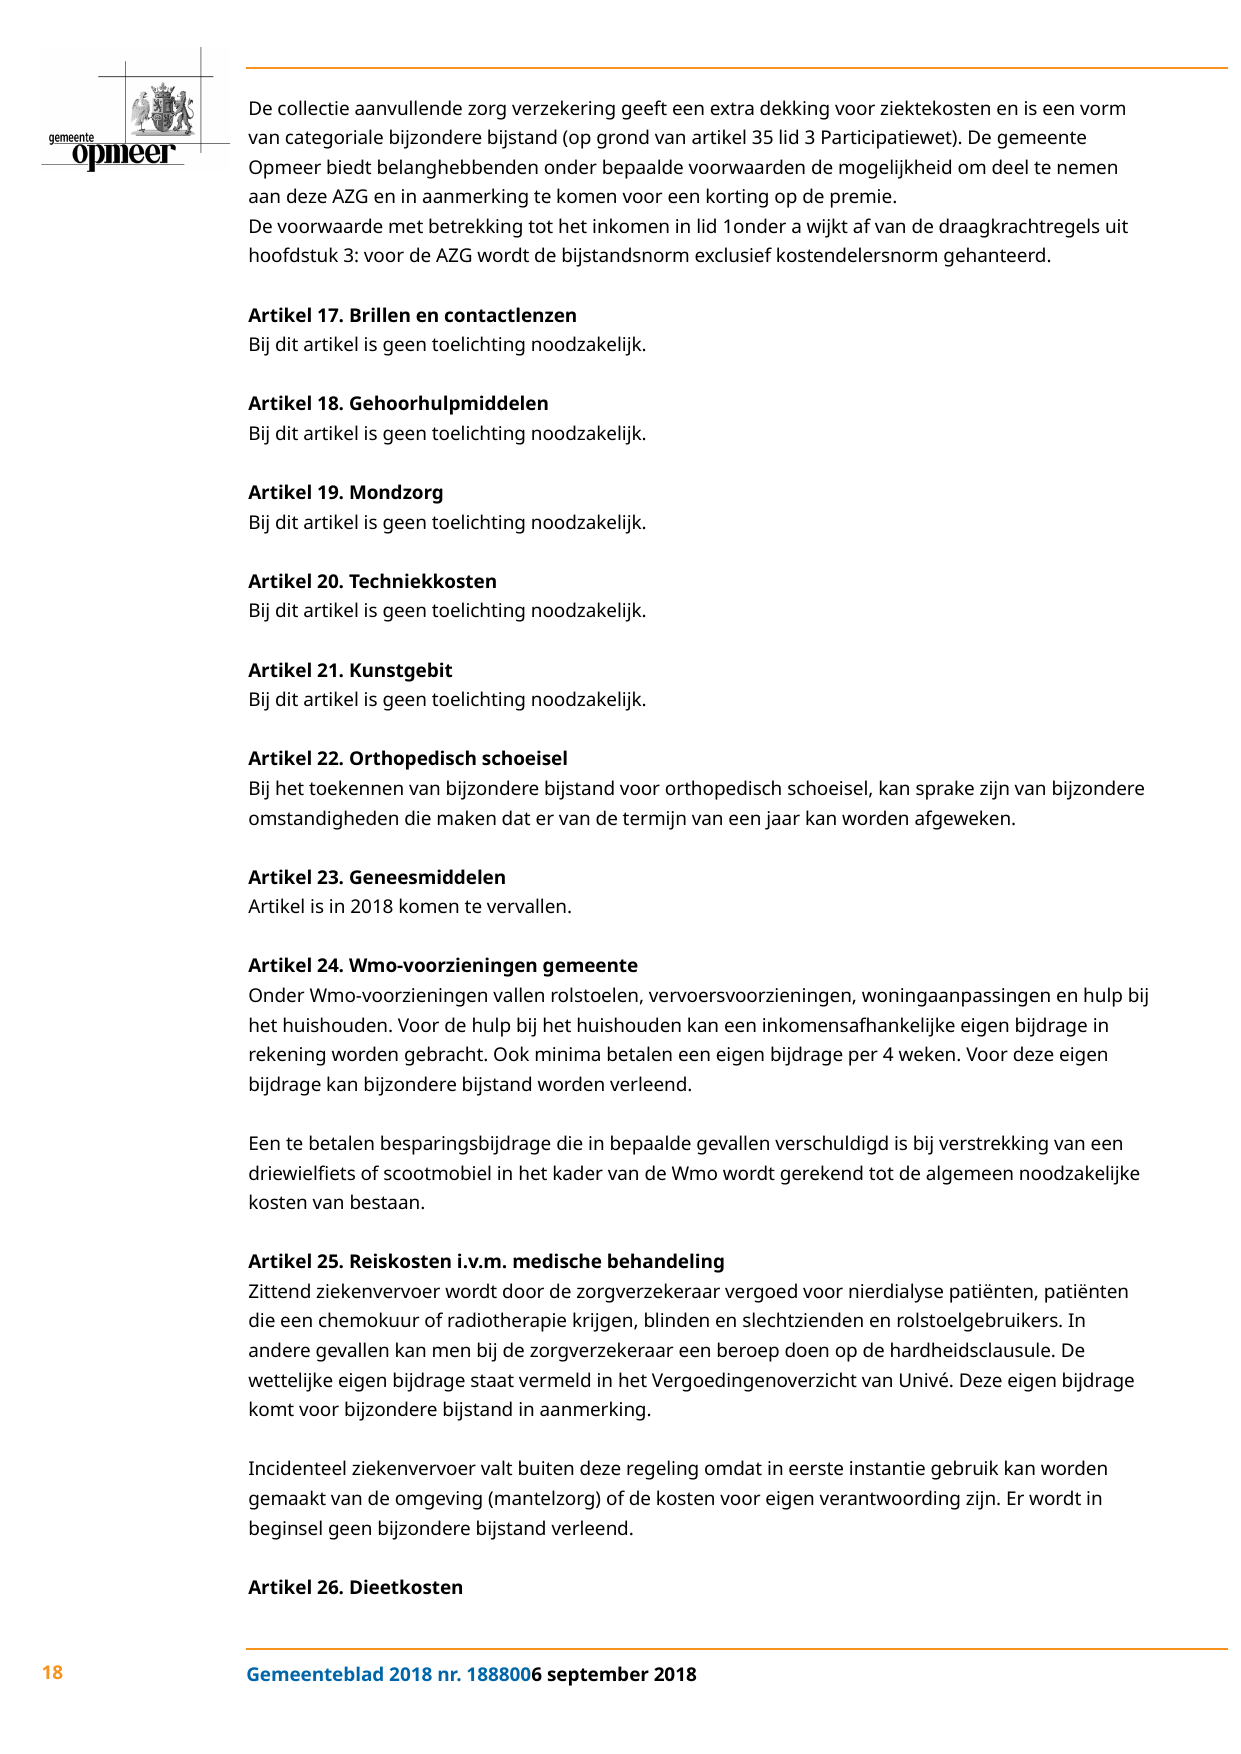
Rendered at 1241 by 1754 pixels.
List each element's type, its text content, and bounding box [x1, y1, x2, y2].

text Bij dit artikel is geen toelichting noodzakelijk. [248, 420, 1152, 446]
text Artikel 19. Mondzorg [248, 479, 1152, 505]
text Bij dit artikel is geen toelichting noodzakelijk. [248, 509, 1152, 535]
text De collectie aanvullende zorg verzekering geeft een extra dekking voor ziektekosten en is een vorm van categoriale bijzondere bijstand (op grond van artikel 35 lid 3 Participatiewet). De gemeente Opmeer biedt belanghebbenden onder bepaalde voorwaarden de mogelijkheid om deel te nemen aan deze AZG en in aanmerking te komen voor een korting op de premie. [248, 95, 1152, 209]
text Artikel 17. Brillen en contactlenzen [248, 302, 1152, 328]
text Artikel 21. Kunstgebit [248, 657, 1152, 683]
text Bij dit artikel is geen toelichting noodzakelijk. [248, 686, 1152, 712]
text Artikel 24. Wmo-voorzieningen gemeente [248, 953, 1152, 978]
text Zittend ziekenvervoer wordt door de zorgverzekeraar vergoed voor nierdialyse patiënten, patiënten die een chemokuur of radiotherapie krijgen, blinden en slechtzienden en rolstoelgebruikers. In andere gevallen kan men bij de zorgverzekeraar een beroep doen op de hardheidsclausule. De wettelijke eigen bijdrage staat vermeld in het Vergoedingenoverzicht van Univé. Deze eigen bijdrage komt voor bijzondere bijstand in aanmerking. [248, 1278, 1152, 1422]
text Bij het toekennen van bijzondere bijstand voor orthopedisch schoeisel, kan sprake zijn van bijzondere omstandigheden die maken dat er van de termijn van een jaar kan worden afgeweken. [248, 775, 1152, 831]
text Artikel 20. Techniekkosten [248, 568, 1152, 594]
picture [41, 47, 231, 172]
text Onder Wmo-voorzieningen vallen rolstoelen, vervoersvoorzieningen, woningaanpassingen en hulp bij het huishouden. Voor de hulp bij het huishouden kan een inkomensafhankelijke eigen bijdrage in rekening worden gebracht. Ook minima betalen een eigen bijdrage per 4 weken. Voor deze eigen bijdrage kan bijzondere bijstand worden verleend. [248, 982, 1152, 1097]
text Bij dit artikel is geen toelichting noodzakelijk. [248, 598, 1152, 623]
text De voorwaarde met betrekking tot het inkomen in lid 1onder a wijkt af van de draagkrachtregels uit hoofdstuk 3: voor de AZG wordt de bijstandsnorm exclusief kostendelersnorm gehanteerd. [248, 213, 1152, 268]
text Artikel is in 2018 komen te vervallen. [248, 893, 1152, 919]
text Artikel 25. Reiskosten i.v.m. medische behandeling [248, 1248, 1152, 1274]
text Een te betalen besparingsbijdrage die in bepaalde gevallen verschuldigd is bij verstrekking van een driewielfiets of scootmobiel in het kader van de Wmo wordt gerekend tot de algemeen noodzakelijke kosten van bestaan. [248, 1130, 1152, 1215]
text Artikel 18. Gehoorhulpmiddelen [248, 391, 1152, 416]
text Artikel 22. Orthopedisch schoeisel [248, 746, 1152, 771]
text Artikel 23. Geneesmiddelen [248, 864, 1152, 890]
text Bij dit artikel is geen toelichting noodzakelijk. [248, 331, 1152, 357]
text Artikel 26. Dieetkosten [248, 1574, 1152, 1600]
text Incidenteel ziekenvervoer valt buiten deze regeling omdat in eerste instantie gebruik kan worden gemaakt van de omgeving (mantelzorg) of de kosten voor eigen verantwoording zijn. Er wordt in beginsel geen bijzondere bijstand verleend. [248, 1456, 1152, 1541]
